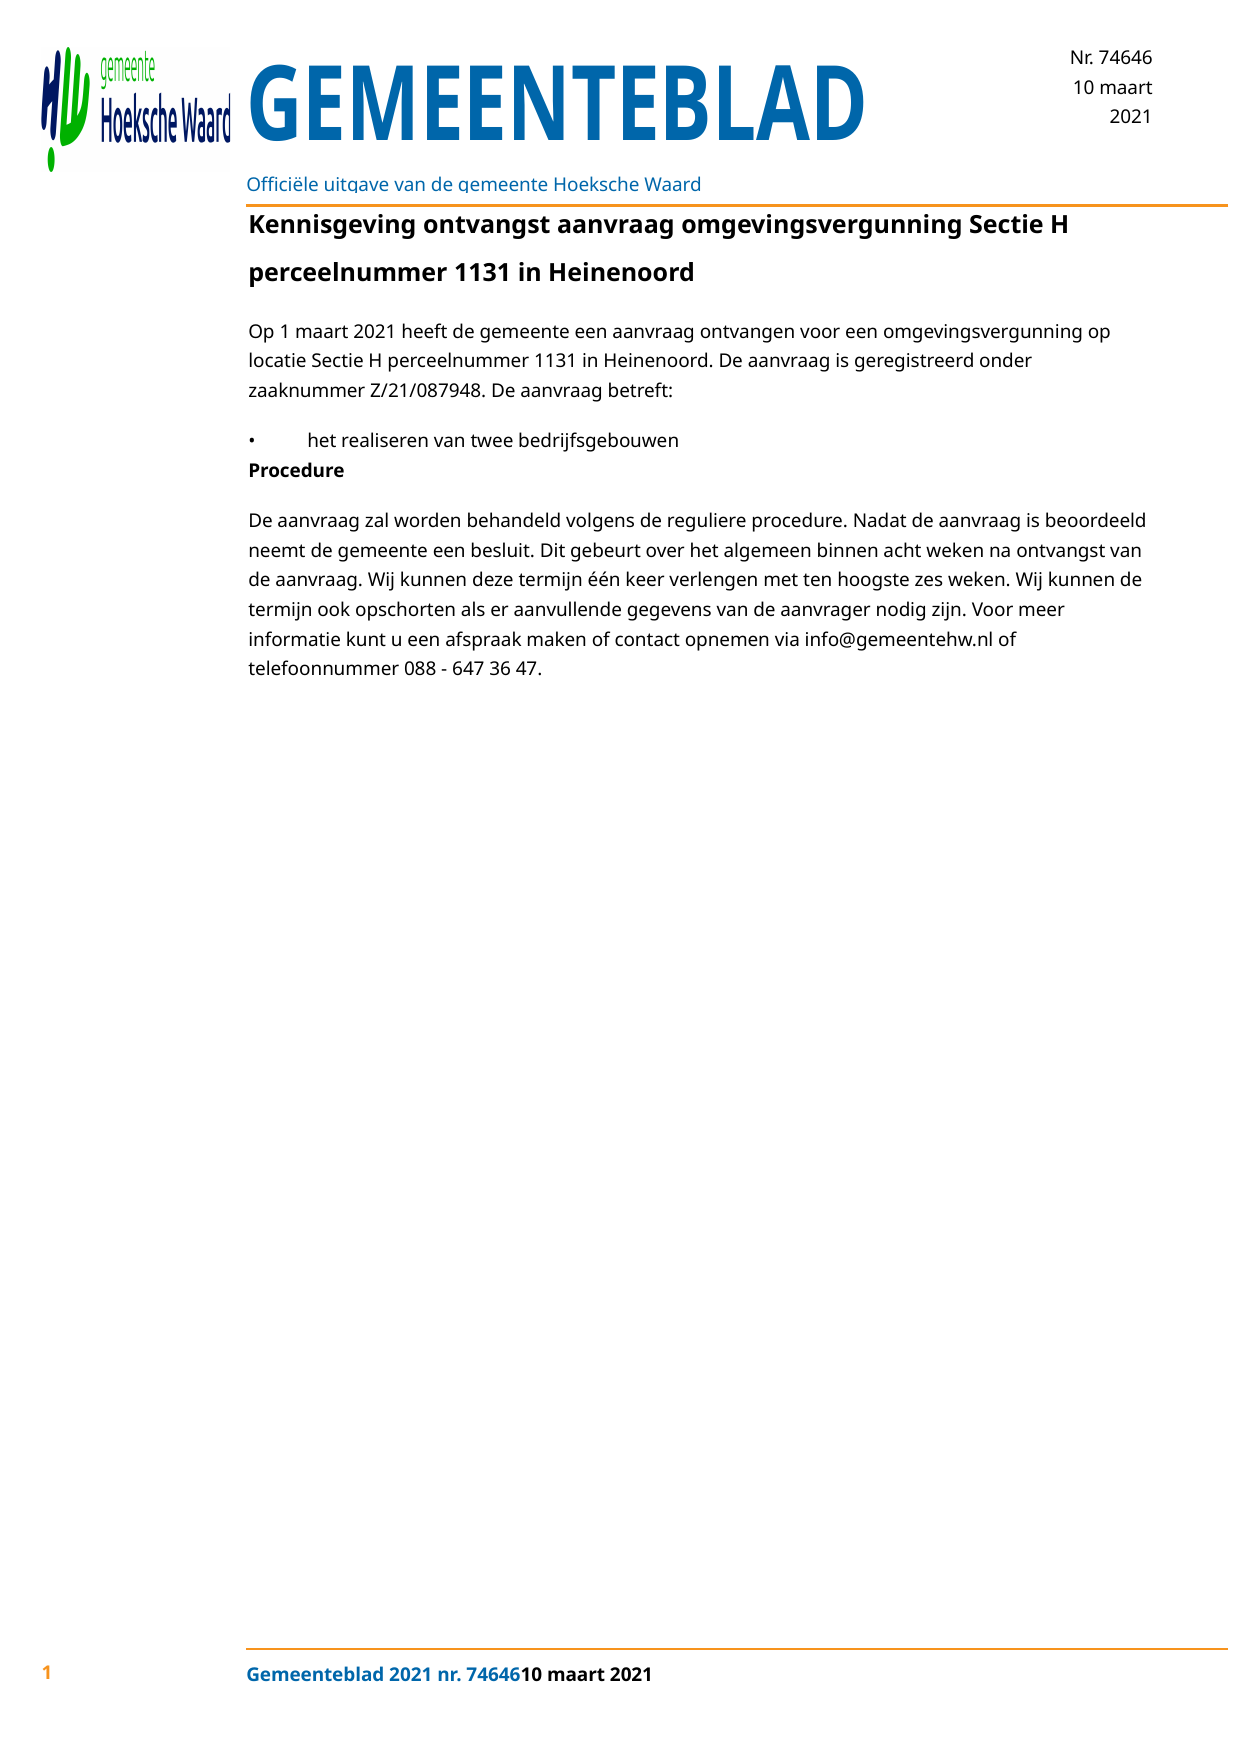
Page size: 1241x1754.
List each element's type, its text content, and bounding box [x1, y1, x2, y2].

list het realiseren van twee bedrijfsgebouwen [248, 427, 1152, 453]
picture [41, 47, 231, 172]
text Op 1 maart 2021 heeft de gemeente een aanvraag ontvangen voor een omgevingsvergunning op locatie Sectie H perceelnummer 1131 in Heinenoord. De aanvraag is geregistreerd onder zaaknummer Z/21/087948. De aanvraag betreft: [248, 318, 1152, 403]
text De aanvraag zal worden behandeld volgens de reguliere procedure. Nadat de aanvraag is beoordeeld neemt de gemeente een besluit. Dit gebeurt over het algemeen binnen acht weken na ontvangst van de aanvraag. Wij kunnen deze termijn één keer verlengen met ten hoogste zes weken. Wij kunnen de termijn ook opschorten als er aanvullende gegevens van de aanvrager nodig zijn. Voor meer informatie kunt u een afspraak maken of contact opnemen via info@gemeentehw.nl of telefoonnummer 088 - 647 36 47. [248, 507, 1152, 681]
text Kennisgeving ontvangst aanvraag omgevingsvergunning Sectie H perceelnummer 1131 in Heinenoord [248, 207, 1152, 288]
text Procedure [248, 457, 1152, 483]
